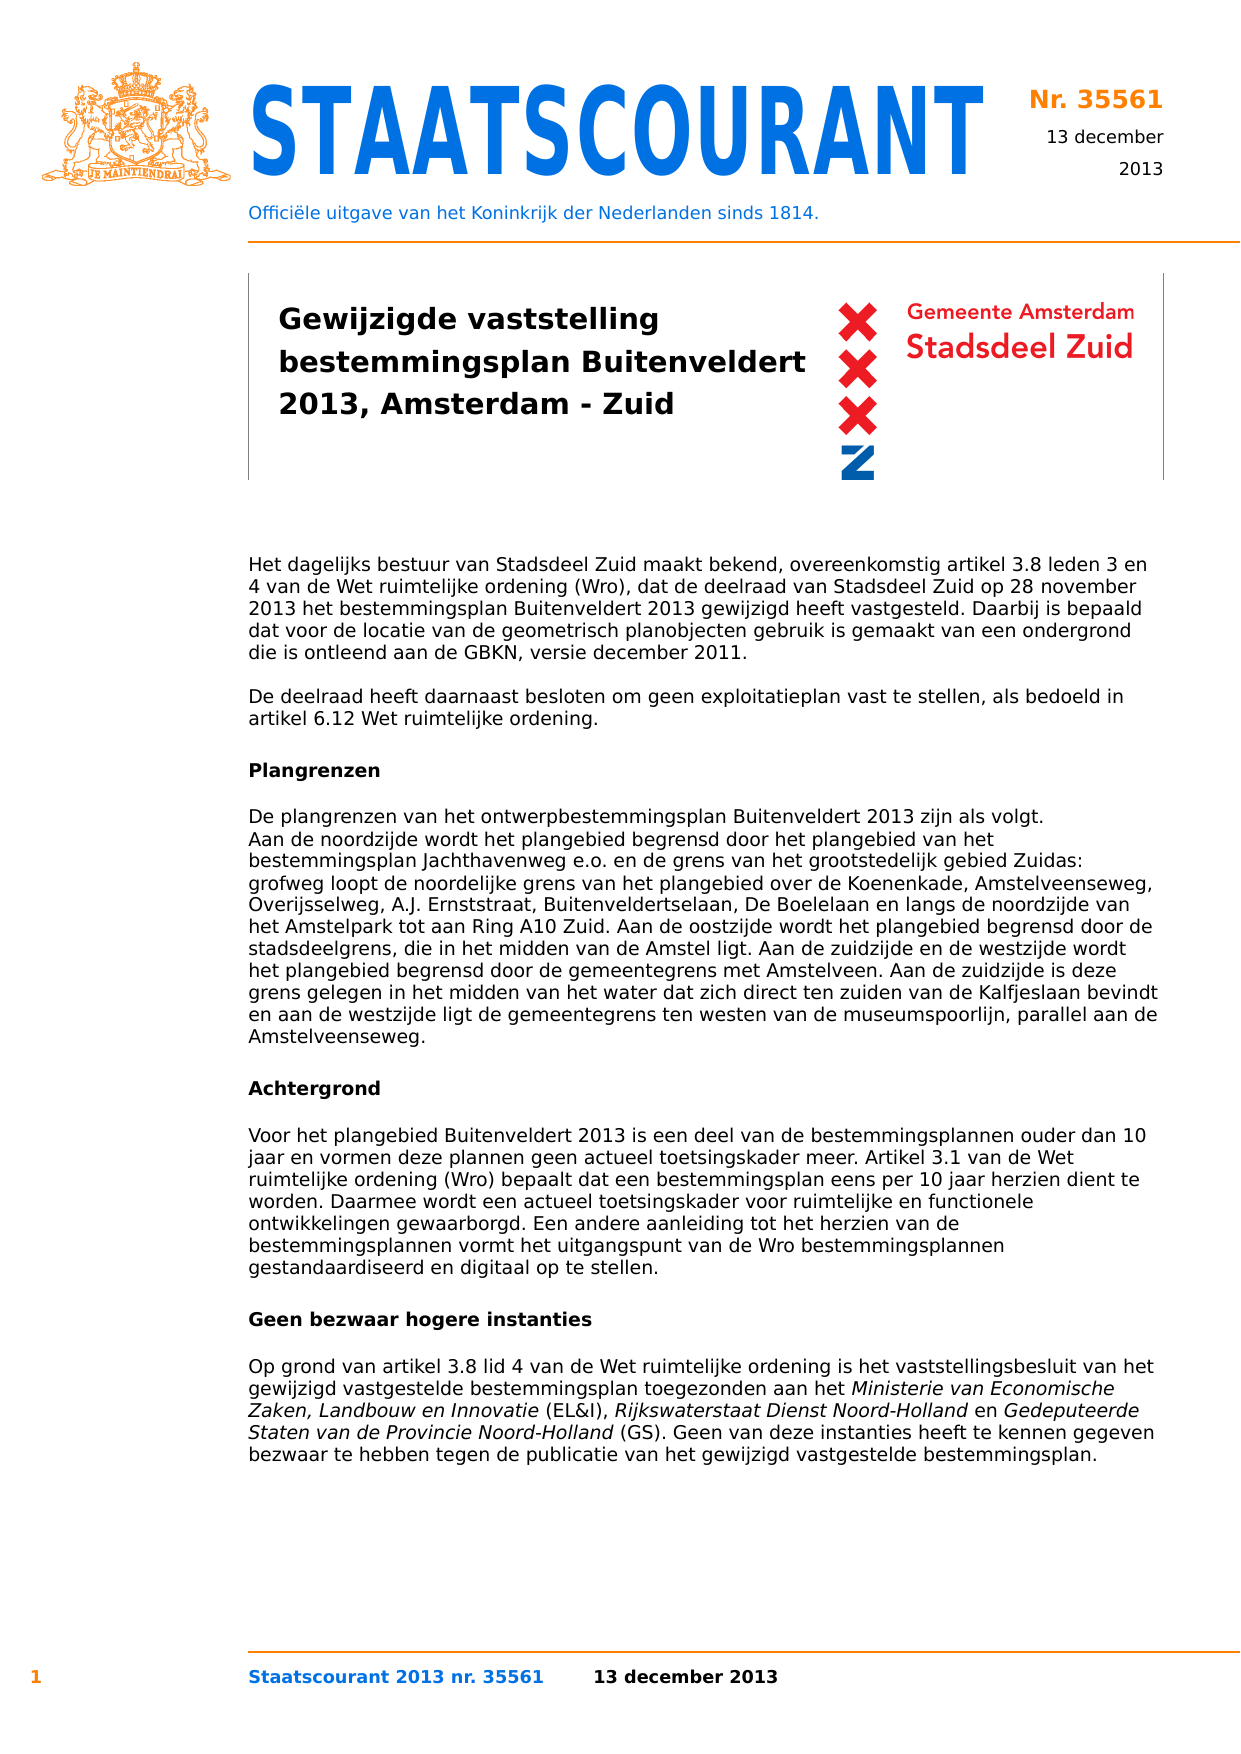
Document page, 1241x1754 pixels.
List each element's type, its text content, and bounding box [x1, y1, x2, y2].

table_header STAATSCOURANT [248, 62, 998, 203]
table_cell 2013 [998, 153, 1240, 203]
text Op grond van artikel 3.8 lid 4 van de Wet ruimtelijke ordening is het vaststellingsbesluit van het gewijzigd vastgestelde bestemmingsplan toegezonden aan het Ministerie van Economische Zaken, Landbouw en Innovatie (EL&I), Rijkswaterstaat Dienst Noord-Holland en Gedeputeerde Staten van de Provincie Noord-Holland (GS). Geen van deze instanties heeft te kennen gegeven bezwaar te hebben tegen de publicatie van het gewijzigd vastgestelde bestemmingsplan. [248, 1356, 1163, 1466]
subtitle Achtergrond [248, 1078, 1163, 1100]
text Het dagelijks bestuur van Stadsdeel Zuid maakt bekend, overeenkomstig artikel 3.8 leden 3 en 4 van de Wet ruimtelijke ordening (Wro), dat de deelraad van Stadsdeel Zuid op 28 november 2013 het bestemmingsplan Buitenveldert 2013 gewijzigd heeft vastgesteld. Daarbij is bepaald dat voor de locatie van de geometrisch planobjecten gebruik is gemaakt van een ondergrond die is ontleend aan de GBKN, versie december 2011. [248, 554, 1163, 664]
subtitle Plangrenzen [248, 759, 1163, 781]
table_cell Officiële uitgave van het Koninkrijk der Nederlanden sinds 1814. [248, 203, 1240, 241]
text Aan de noordzijde wordt het plangebied begrensd door het plangebied van het bestemmingsplan Jachthavenweg e.o. en de grens van het grootstedelijk gebied Zuidas: grofweg loopt de noordelijke grens van het plangebied over de Koenenkade, Amstelveenseweg, Overijsselweg, A.J. Ernststraat, Buitenveldertselaan, De Boelelaan en langs de noordzijde van het Amstelpark tot aan Ring A10 Zuid. Aan de oostzijde wordt het plangebied begrensd door de stadsdeelgrens, die in het midden van de Amstel ligt. Aan de zuidzijde en de westzijde wordt het plangebied begrensd door de gemeentegrens met Amstelveen. Aan de zuidzijde is deze grens gelegen in het midden van het water dat zich direct ten zuiden van de Kalfjeslaan bevindt en aan de westzijde ligt de gemeentegrens ten westen van de museumspoorlijn, parallel aan de Amstelveenseweg. [248, 828, 1163, 1048]
text De plangrenzen van het ontwerpbestemmingsplan Buitenveldert 2013 zijn als volgt. [248, 806, 1163, 828]
text Voor het plangebied Buitenveldert 2013 is een deel van de bestemmingsplannen ouder dan 10 jaar en vormen deze plannen geen actueel toetsingskader meer. Artikel 3.1 van de Wet ruimtelijke ordening (Wro) bepaalt dat een bestemmingsplan eens per 10 jaar herzien dient te worden. Daarmee wordt een actueel toetsingskader voor ruimtelijke en functionele ontwikkelingen gewaarborgd. Een andere aanleiding tot het herzien van de bestemmingsplannen vormt het uitgangspunt van de Wro bestemmingsplannen gestandaardiseerd en digitaal op te stellen. [248, 1125, 1163, 1279]
picture [838, 302, 1134, 480]
subtitle Geen bezwaar hogere instanties [248, 1309, 1163, 1331]
picture [41, 62, 231, 186]
text De deelraad heeft daarnaast besloten om geen exploitatieplan vast te stellen, als bedoeld in artikel 6.12 Wet ruimtelijke ordening. [248, 686, 1163, 729]
table_header Nr. 35561 [998, 62, 1240, 121]
table_cell 13 december [998, 121, 1240, 153]
table_header [25, 62, 248, 241]
subtitle Gewijzigde vaststelling bestemmingsplan Buitenveldert 2013, Amsterdam - Zuid [249, 273, 1163, 480]
